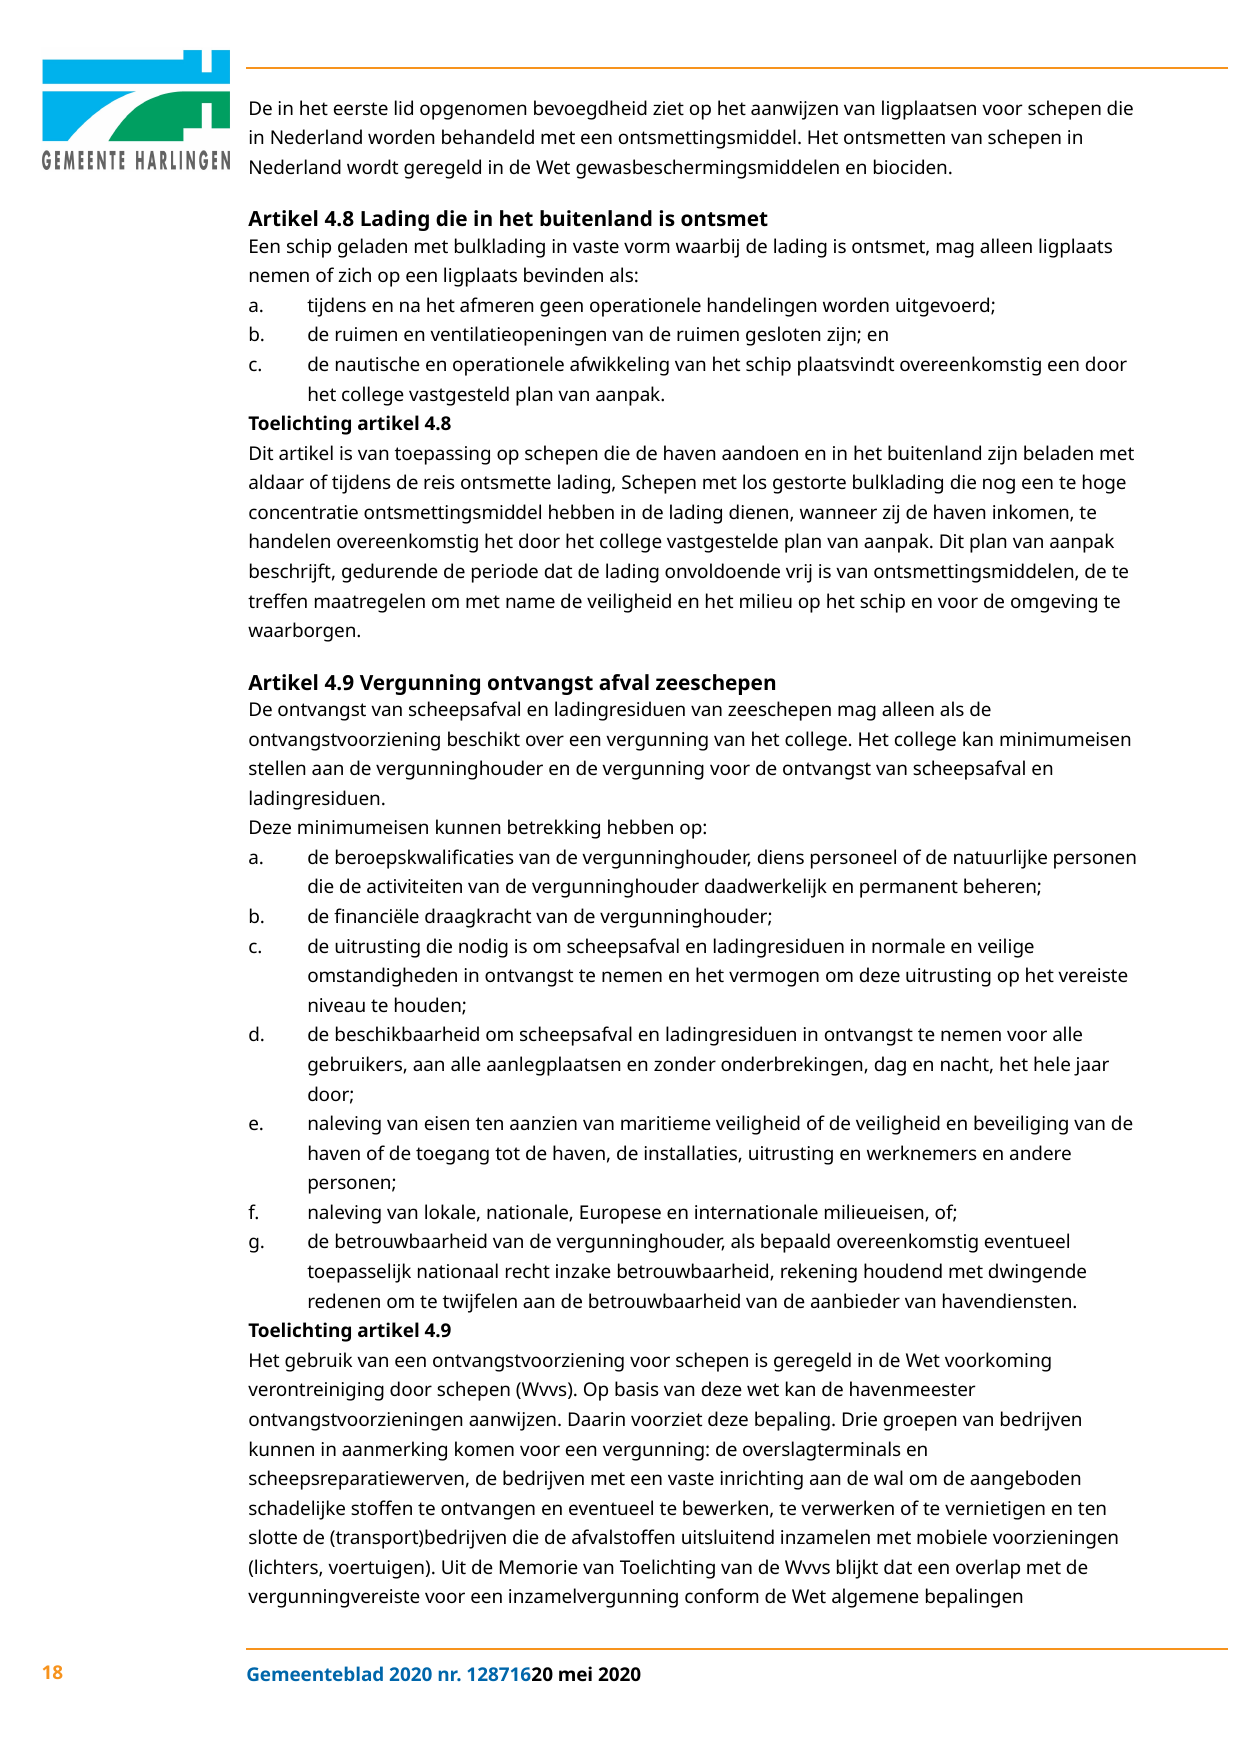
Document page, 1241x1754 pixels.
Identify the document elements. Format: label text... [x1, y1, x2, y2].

text Dit artikel is van toepassing op schepen die de haven aandoen en in het buitenland zijn beladen met aldaar of tijdens de reis ontsmette lading, Schepen met los gestorte bulklading die nog een te hoge concentratie ontsmettingsmiddel hebben in de lading dienen, wanneer zij de haven inkomen, te handelen overeenkomstig het door het college vastgestelde plan van aanpak. Dit plan van aanpak beschrijft, gedurende de periode dat de lading onvoldoende vrij is van ontsmettingsmiddelen, de te treffen maatregelen om met name de veiligheid en het milieu op het schip en voor de omgeving te waarborgen. [248, 440, 1152, 643]
text De in het eerste lid opgenomen bevoegdheid ziet op het aanwijzen van ligplaatsen voor schepen die in Nederland worden behandeld met een ontsmettingsmiddel. Het ontsmetten van schepen in Nederland wordt geregeld in de Wet gewasbeschermingsmiddelen en biociden. [248, 95, 1152, 180]
picture [41, 47, 231, 172]
list de uitrusting die nodig is om scheepsafval en ladingresiduen in normale en veilige omstandigheden in ontvangst te nemen en het vermogen om deze uitrusting op het vereiste niveau te houden; [248, 933, 1152, 1018]
list tijdens en na het afmeren geen operationele handelingen worden uitgevoerd; [248, 292, 1152, 318]
list de beschikbaarheid om scheepsafval en ladingresiduen in ontvangst te nemen voor alle gebruikers, aan alle aanlegplaatsen en zonder onderbrekingen, dag en nacht, het hele jaar door; [248, 1022, 1152, 1107]
text Deze minimumeisen kunnen betrekking hebben op: [248, 814, 1152, 840]
text Een schip geladen met bulklading in vaste vorm waarbij de lading is ontsmet, mag alleen ligplaats nemen of zich op een ligplaats bevinden als: [248, 233, 1152, 288]
list de nautische en operationele afwikkeling van het schip plaatsvindt overeenkomstig een door het college vastgesteld plan van aanpak. [248, 351, 1152, 406]
text Toelichting artikel 4.9 [248, 1317, 1152, 1343]
list naleving van lokale, nationale, Europese en internationale milieueisen, of; [248, 1199, 1152, 1225]
list de ruimen en ventilatieopeningen van de ruimen gesloten zijn; en [248, 322, 1152, 347]
text De ontvangst van scheepsafval en ladingresiduen van zeeschepen mag alleen als de ontvangstvoorziening beschikt over een vergunning van het college. Het college kan minimumeisen stellen aan de vergunninghouder en de vergunning voor de ontvangst van scheepsafval en ladingresiduen. [248, 696, 1152, 811]
text Toelichting artikel 4.8 [248, 410, 1152, 436]
list de financiële draagkracht van de vergunninghouder; [248, 903, 1152, 929]
text Artikel 4.9 Vergunning ontvangst afval zeeschepen [248, 668, 1152, 696]
list de beroepskwalificaties van de vergunninghouder, diens personeel of de natuurlijke personen die de activiteiten van de vergunninghouder daadwerkelijk en permanent beheren; [248, 844, 1152, 899]
list de betrouwbaarheid van de vergunninghouder, als bepaald overeenkomstig eventueel toepasselijk nationaal recht inzake betrouwbaarheid, rekening houdend met dwingende redenen om te twijfelen aan de betrouwbaarheid van de aanbieder van havendiensten. [248, 1229, 1152, 1314]
text Het gebruik van een ontvangstvoorziening voor schepen is geregeld in de Wet voorkoming verontreiniging door schepen (Wvvs). Op basis van deze wet kan de havenmeester ontvangstvoorzieningen aanwijzen. Daarin voorziet deze bepaling. Drie groepen van bedrijven kunnen in aanmerking komen voor een vergunning: de overslagterminals en scheepsreparatiewerven, de bedrijven met een vaste inrichting aan de wal om de aangeboden schadelijke stoffen te ontvangen en eventueel te bewerken, te verwerken of te vernietigen en ten slotte de (transport)bedrijven die de afvalstoffen uitsluitend inzamelen met mobiele voorzieningen (lichters, voertuigen). Uit de Memorie van Toelichting van de Wvvs blijkt dat een overlap met de vergunningvereiste voor een inzamelvergunning conform de Wet algemene bepalingen [248, 1347, 1152, 1609]
list naleving van eisen ten aanzien van maritieme veiligheid of de veiligheid en beveiliging van de haven of de toegang tot de haven, de installaties, uitrusting en werknemers en andere personen; [248, 1110, 1152, 1195]
text Artikel 4.8 Lading die in het buitenland is ontsmet [248, 204, 1152, 233]
